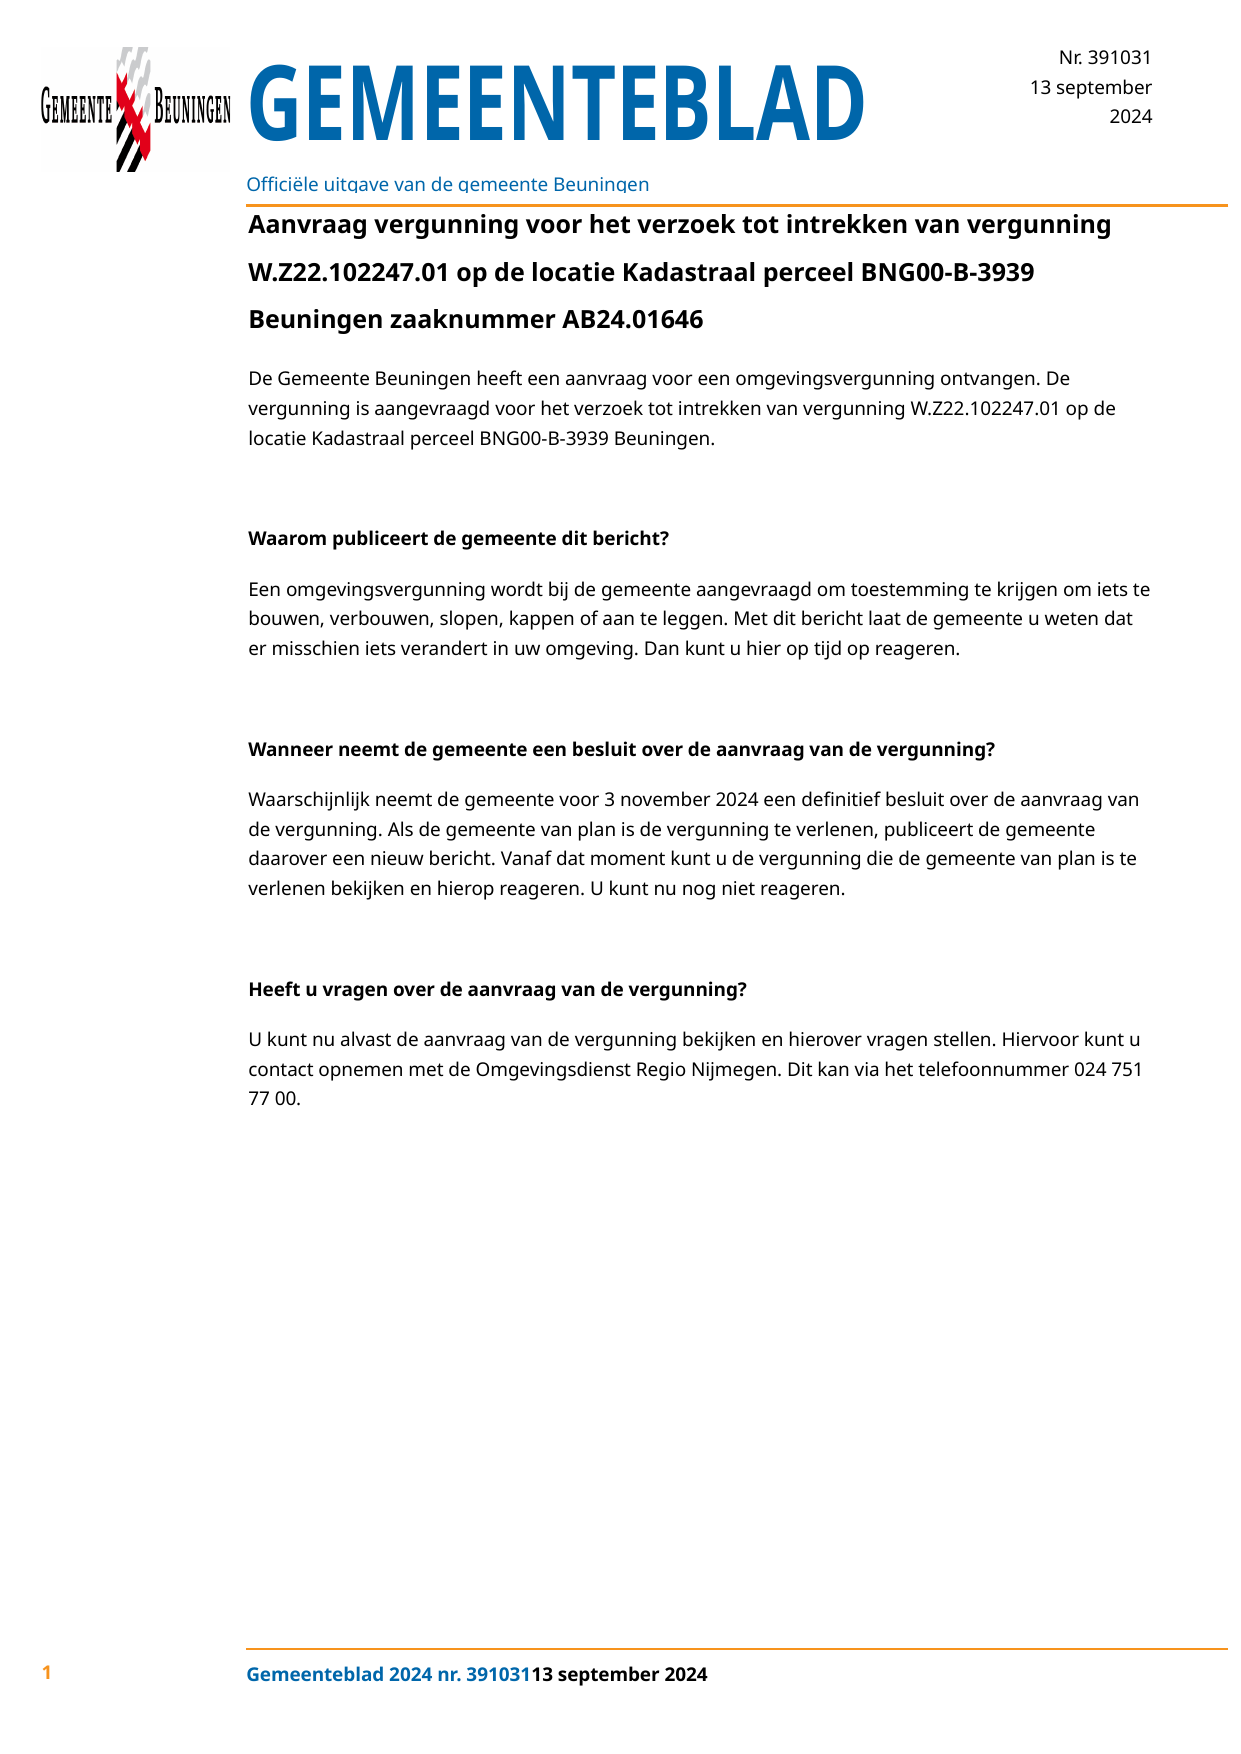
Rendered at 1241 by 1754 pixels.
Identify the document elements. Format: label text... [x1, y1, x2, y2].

text Een omgevingsvergunning wordt bij de gemeente aangevraagd om toestemming te krijgen om iets te bouwen, verbouwen, slopen, kappen of aan te leggen. Met dit bericht laat de gemeente u weten dat er misschien iets verandert in uw omgeving. Dan kunt u hier op tijd op reageren. [248, 576, 1152, 661]
text Waarschijnlijk neemt de gemeente voor 3 november 2024 een definitief besluit over de aanvraag van de vergunning. Als de gemeente van plan is de vergunning te verlenen, publiceert de gemeente daarover een nieuw bericht. Vanaf dat moment kunt u de vergunning die de gemeente van plan is te verlenen bekijken en hierop reageren. U kunt nu nog niet reageren. [248, 786, 1152, 901]
text Aanvraag vergunning voor het verzoek tot intrekken van vergunning W.Z22.102247.01 op de locatie Kadastraal perceel BNG00-B-3939 Beuningen zaaknummer AB24.01646 [248, 207, 1152, 336]
text U kunt nu alvast de aanvraag van de vergunning bekijken en hierover vragen stellen. Hiervoor kunt u contact opnemen met de Omgevingsdienst Regio Nijmegen. Dit kan via het telefoonnummer 024 751 77 00. [248, 1026, 1152, 1111]
text De Gemeente Beuningen heeft een aanvraag voor een omgevingsvergunning ontvangen. De vergunning is aangevraagd voor het verzoek tot intrekken van vergunning W.Z22.102247.01 op de locatie Kadastraal perceel BNG00-B-3939 Beuningen. [248, 366, 1152, 450]
picture [41, 47, 231, 172]
text Heeft u vragen over de aanvraag van de vergunning? [248, 976, 1152, 1002]
text Waarom publiceert de gemeente dit bericht? [248, 526, 1152, 551]
text Wanneer neemt de gemeente een besluit over de aanvraag van de vergunning? [248, 736, 1152, 762]
